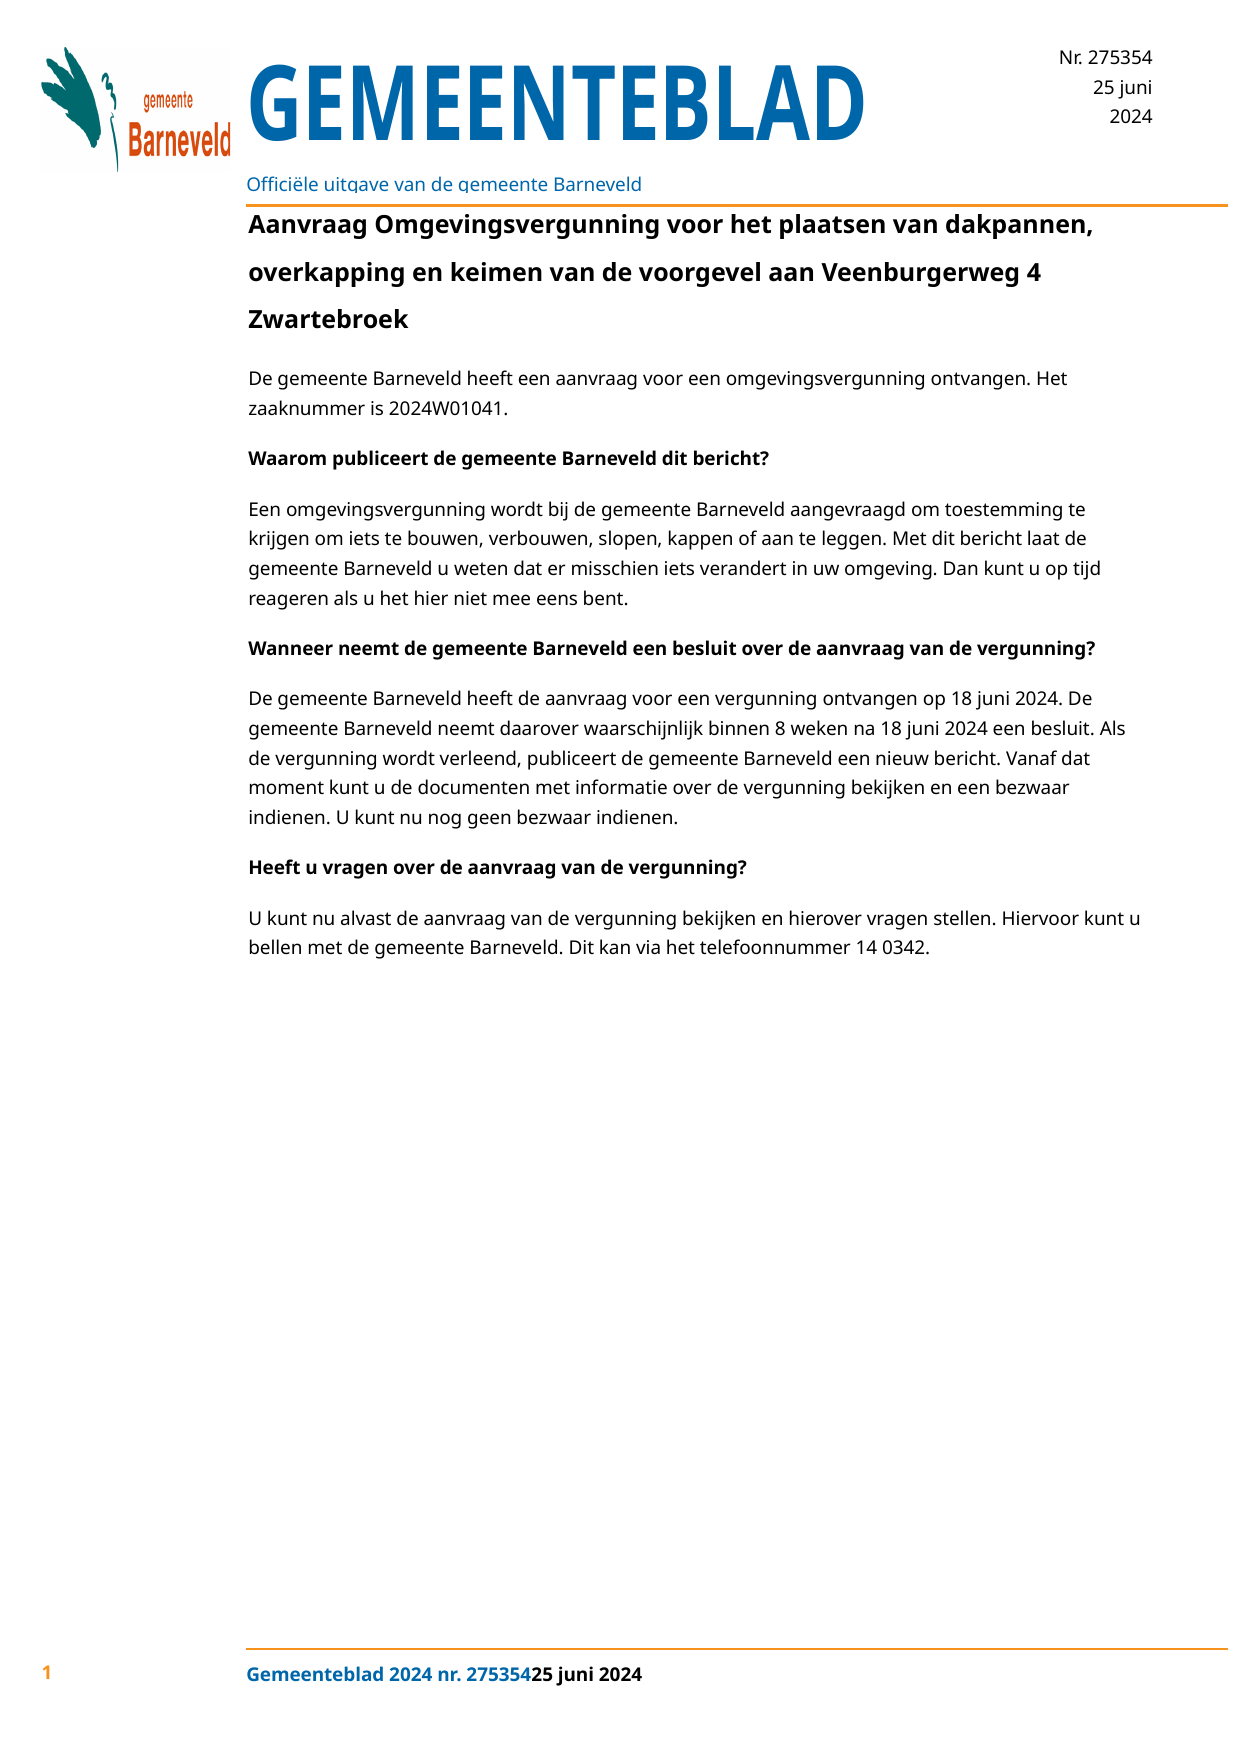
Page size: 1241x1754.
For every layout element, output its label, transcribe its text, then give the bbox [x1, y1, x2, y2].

text Waarom publiceert de gemeente Barneveld dit bericht? [248, 446, 1152, 471]
text Wanneer neemt de gemeente Barneveld een besluit over de aanvraag van de vergunning? [248, 635, 1152, 661]
text De gemeente Barneveld heeft de aanvraag voor een vergunning ontvangen op 18 juni 2024. De gemeente Barneveld neemt daarover waarschijnlijk binnen 8 weken na 18 juni 2024 een besluit. Als de vergunning wordt verleend, publiceert de gemeente Barneveld een nieuw bericht. Vanaf dat moment kunt u de documenten met informatie over de vergunning bekijken en een bezwaar indienen. U kunt nu nog geen bezwaar indienen. [248, 686, 1152, 829]
text Heeft u vragen over de aanvraag van de vergunning? [248, 854, 1152, 880]
text Aanvraag Omgevingsvergunning voor het plaatsen van dakpannen, overkapping en keimen van de voorgevel aan Veenburgerweg 4 Zwartebroek [248, 207, 1152, 336]
picture [41, 47, 231, 172]
text U kunt nu alvast de aanvraag van de vergunning bekijken en hierover vragen stellen. Hiervoor kunt u bellen met de gemeente Barneveld. Dit kan via het telefoonnummer 14 0342. [248, 905, 1152, 960]
text Een omgevingsvergunning wordt bij de gemeente Barneveld aangevraagd om toestemming te krijgen om iets te bouwen, verbouwen, slopen, kappen of aan te leggen. Met dit bericht laat de gemeente Barneveld u weten dat er misschien iets verandert in uw omgeving. Dan kunt u op tijd reageren als u het hier niet mee eens bent. [248, 496, 1152, 610]
text De gemeente Barneveld heeft een aanvraag voor een omgevingsvergunning ontvangen. Het zaaknummer is 2024W01041. [248, 366, 1152, 421]
